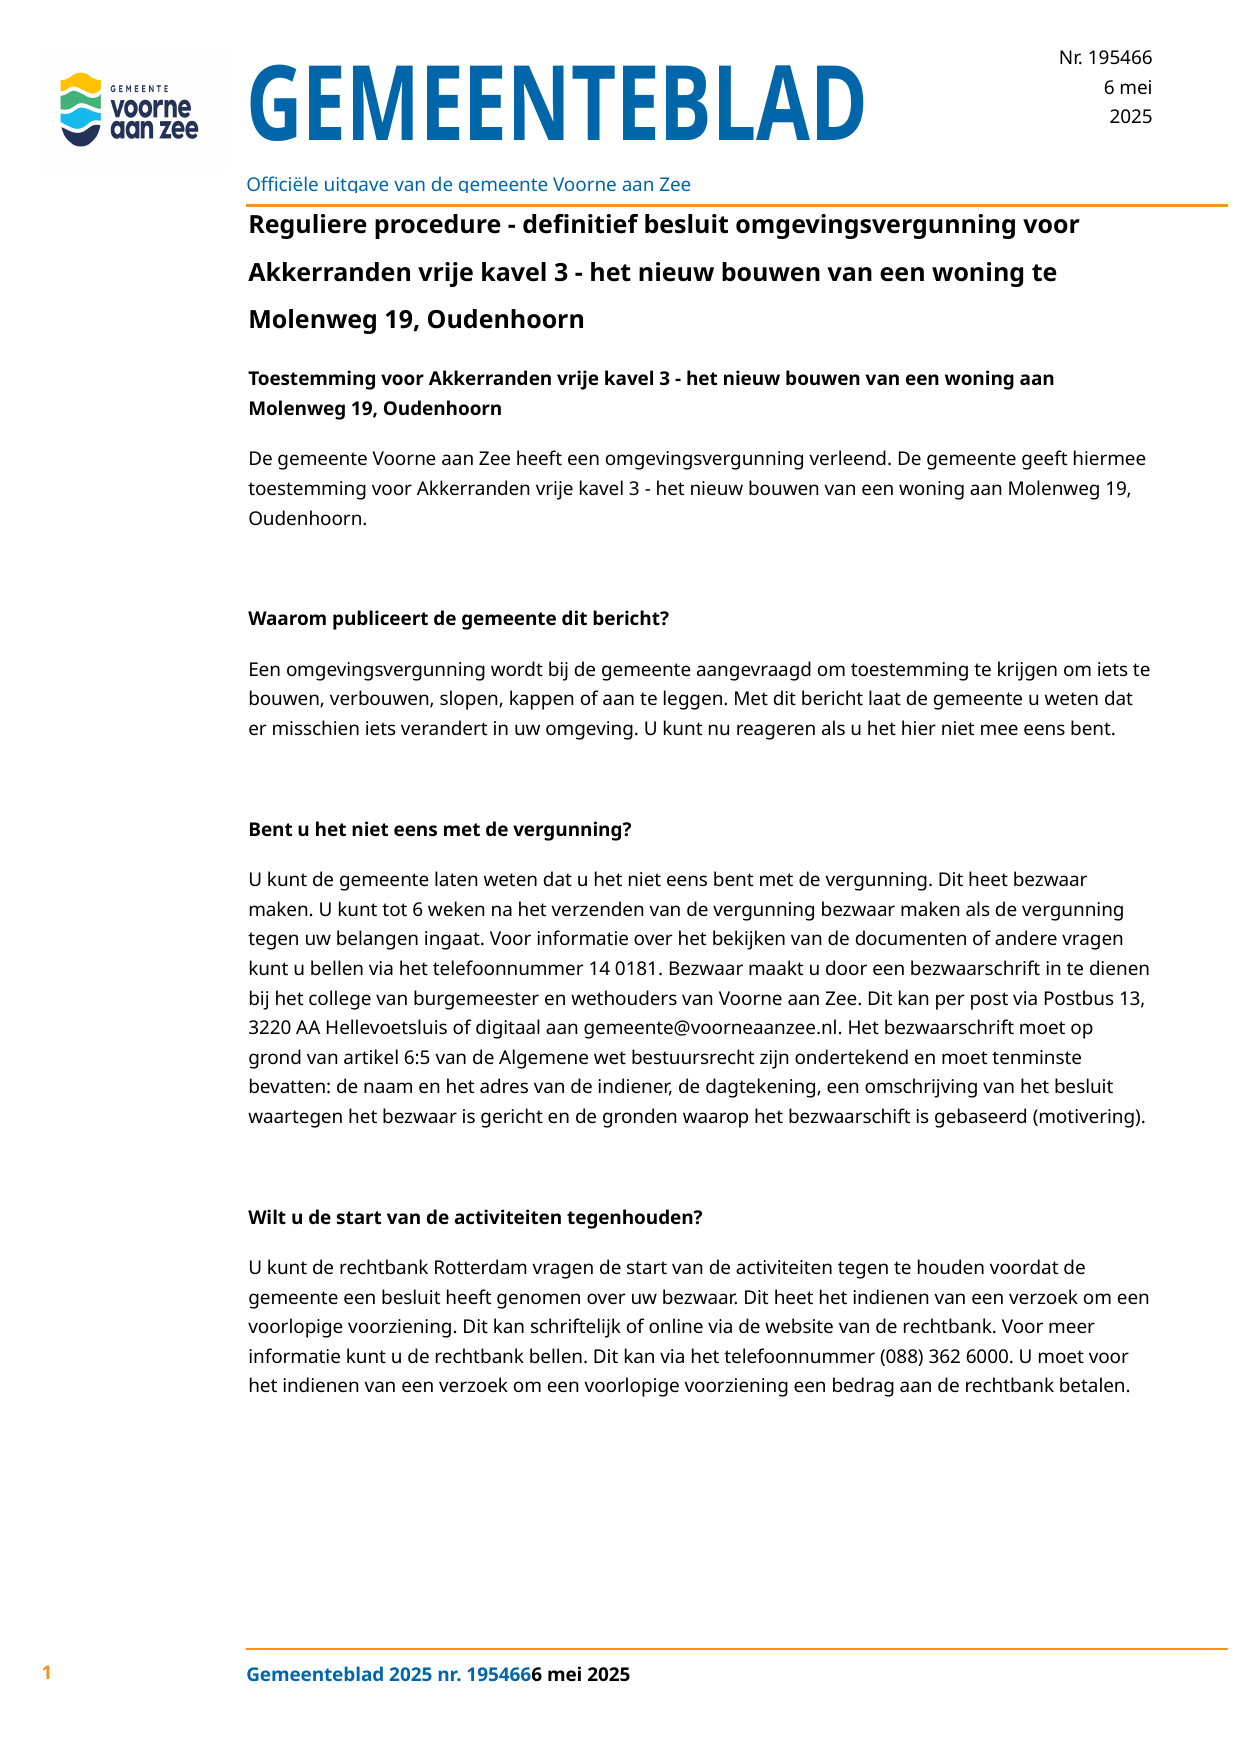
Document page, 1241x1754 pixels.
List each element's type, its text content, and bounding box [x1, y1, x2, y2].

text Reguliere procedure - definitief besluit omgevingsvergunning voor Akkerranden vrije kavel 3 - het nieuw bouwen van een woning te Molenweg 19, Oudenhoorn [248, 207, 1152, 336]
text De gemeente Voorne aan Zee heeft een omgevingsvergunning verleend. De gemeente geeft hiermee toestemming voor Akkerranden vrije kavel 3 - het nieuw bouwen van een woning aan Molenweg 19, Oudenhoorn. [248, 446, 1152, 530]
picture [41, 47, 231, 172]
text Bent u het niet eens met de vergunning? [248, 816, 1152, 842]
text Waarom publiceert de gemeente dit bericht? [248, 606, 1152, 631]
text Toestemming voor Akkerranden vrije kavel 3 - het nieuw bouwen van een woning aan Molenweg 19, Oudenhoorn [248, 366, 1152, 421]
text U kunt de gemeente laten weten dat u het niet eens bent met de vergunning. Dit heet bezwaar maken. U kunt tot 6 weken na het verzenden van de vergunning bezwaar maken als de vergunning tegen uw belangen ingaat. Voor informatie over het bekijken van de documenten of andere vragen kunt u bellen via het telefoonnummer 14 0181. Bezwaar maakt u door een bezwaarschrift in te dienen bij het college van burgemeester en wethouders van Voorne aan Zee. Dit kan per post via Postbus 13, 3220 AA Hellevoetsluis of digitaal aan gemeente@voorneaanzee.nl. Het bezwaarschrift moet op grond van artikel 6:5 van de Algemene wet bestuursrecht zijn ondertekend en moet tenminste bevatten: de naam en het adres van de indiener, de dagtekening, een omschrijving van het besluit waartegen het bezwaar is gericht en de gronden waarop het bezwaarschift is gebaseerd (motivering). [248, 866, 1152, 1129]
text Wilt u de start van de activiteiten tegenhouden? [248, 1204, 1152, 1229]
text U kunt de rechtbank Rotterdam vragen de start van de activiteiten tegen te houden voordat de gemeente een besluit heeft genomen over uw bezwaar. Dit heet het indienen van een verzoek om een voorlopige voorziening. Dit kan schriftelijk of online via de website van de rechtbank. Voor meer informatie kunt u de rechtbank bellen. Dit kan via het telefoonnummer (088) 362 6000. U moet voor het indienen van een verzoek om een voorlopige voorziening een bedrag aan de rechtbank betalen. [248, 1254, 1152, 1398]
text Een omgevingsvergunning wordt bij de gemeente aangevraagd om toestemming te krijgen om iets te bouwen, verbouwen, slopen, kappen of aan te leggen. Met dit bericht laat de gemeente u weten dat er misschien iets verandert in uw omgeving. U kunt nu reageren als u het hier niet mee eens bent. [248, 656, 1152, 741]
